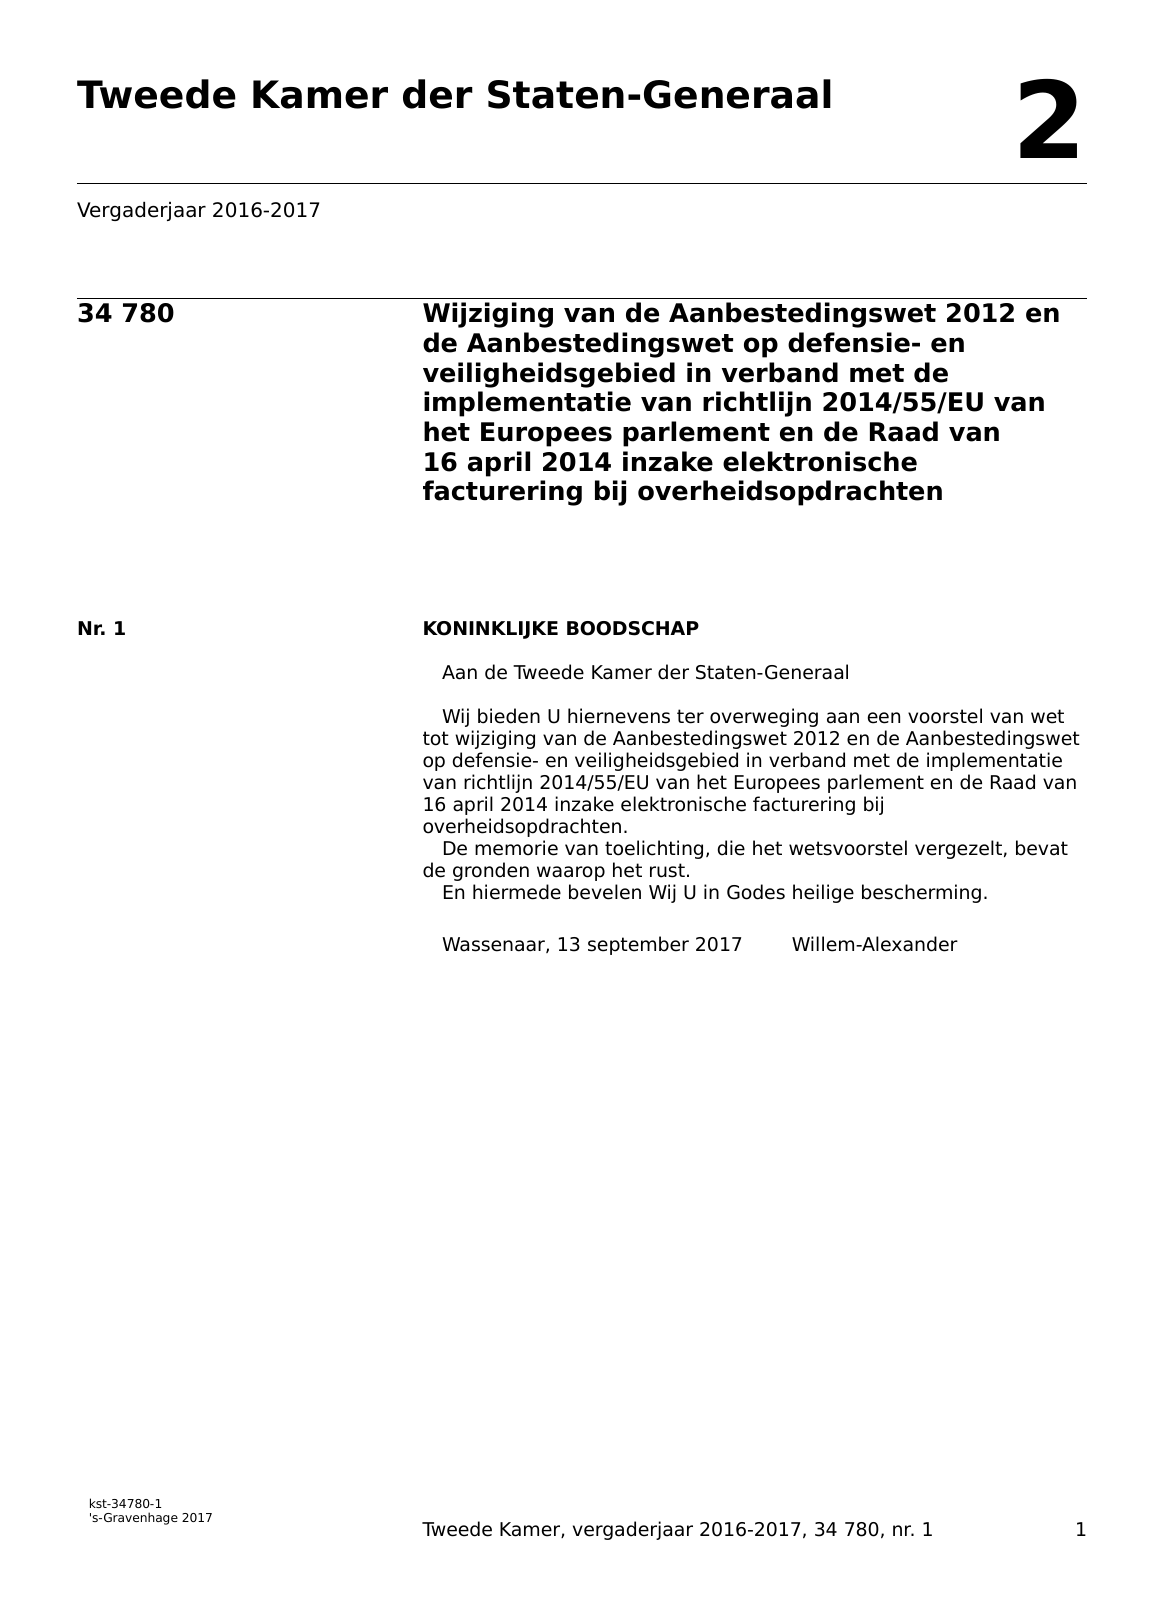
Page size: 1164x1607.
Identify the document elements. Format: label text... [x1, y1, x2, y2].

text kst-34780-1 [88, 1497, 323, 1511]
text 's-Gravenhage 2017 [88, 1511, 323, 1525]
table_header Tweede Kamer der Staten-Generaal [77, 59, 886, 183]
subtitle Nr. 1 KONINKLIJKE BOODSCHAP [77, 618, 1087, 640]
table_header 2 [886, 59, 1087, 183]
text En hiermede bevelen Wij U in Godes heilige bescherming. [422, 882, 1087, 904]
table_cell Vergaderjaar 2016-2017 [77, 184, 1087, 298]
text Wij bieden U hiernevens ter overweging aan een voorstel van wet tot wijziging van de Aanbestedingswet 2012 en de Aanbestedingswet op defensie- en veiligheidsgebied in verband met de implementatie van richtlijn 2014/55/EU van het Europees parlement en de Raad van 16 april 2014 inzake elektronische facturering bij overheidsopdrachten. [422, 706, 1087, 838]
text Aan de Tweede Kamer der Staten-Generaal [422, 662, 1087, 684]
text De memorie van toelichting, die het wetsvoorstel vergezelt, bevat de gronden waarop het rust. [422, 838, 1087, 882]
text Wassenaar, 13 september 2017 Willem-Alexander [422, 934, 1087, 956]
subtitle 34 780 Wijziging van de Aanbestedingswet 2012 en de Aanbestedingswet op defensie- en veiligheidsgebied in verband met de implementatie van richtlijn 2014/55/EU van het Europees parlement en de Raad van 16 april 2014 inzake elektronische facturering bij overheidsopdrachten [77, 299, 1087, 507]
